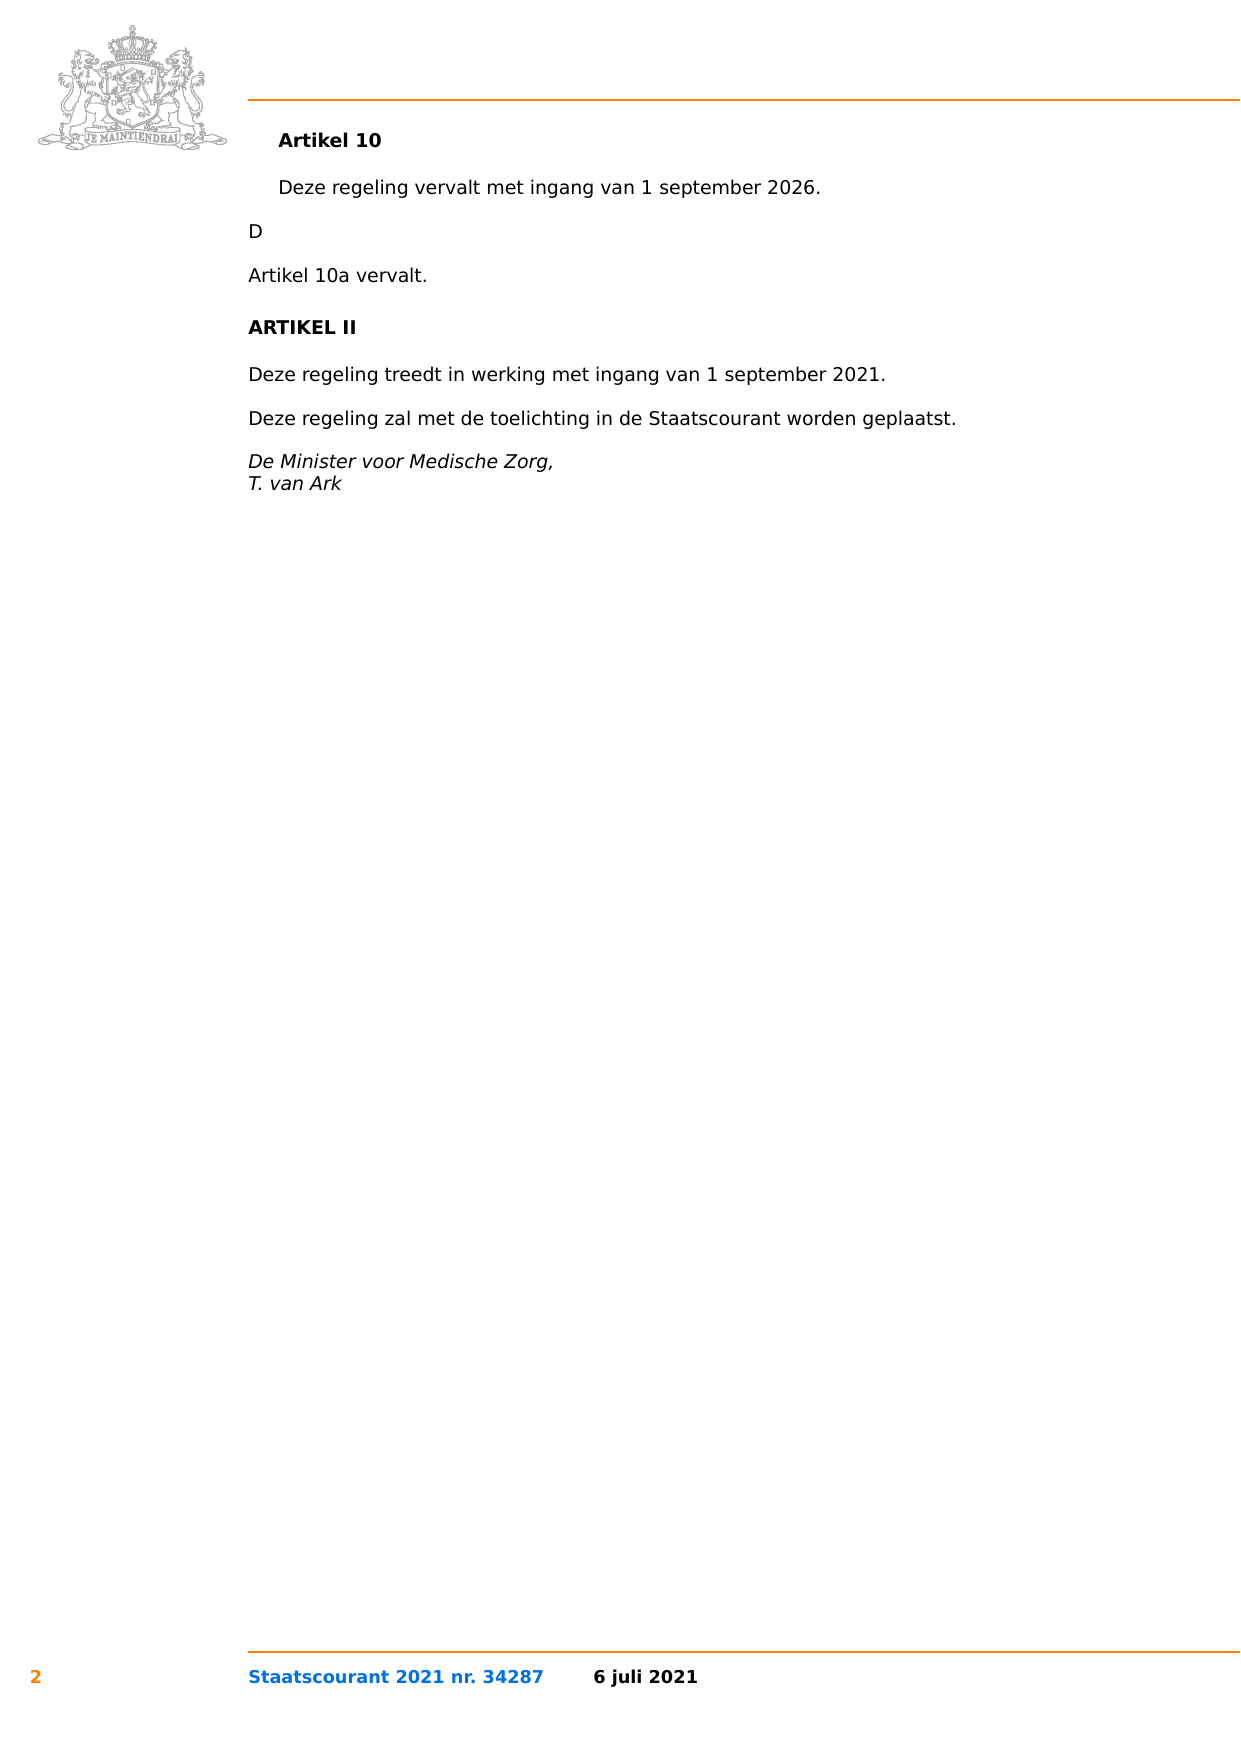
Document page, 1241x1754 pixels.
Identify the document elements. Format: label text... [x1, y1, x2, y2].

text Deze regeling zal met de toelichting in de Staatscourant worden geplaatst. [248, 407, 1163, 429]
subtitle ARTIKEL II [248, 317, 1163, 338]
text Deze regeling treedt in werking met ingang van 1 september 2021. [248, 363, 1163, 386]
text D [248, 221, 1163, 243]
text De Minister voor Medische Zorg, T. van Ark [248, 451, 1163, 495]
text Artikel 10a vervalt. [248, 264, 1163, 287]
subtitle Artikel 10 [278, 130, 1163, 152]
picture [38, 25, 227, 150]
text Deze regeling vervalt met ingang van 1 september 2026. [278, 177, 1163, 199]
